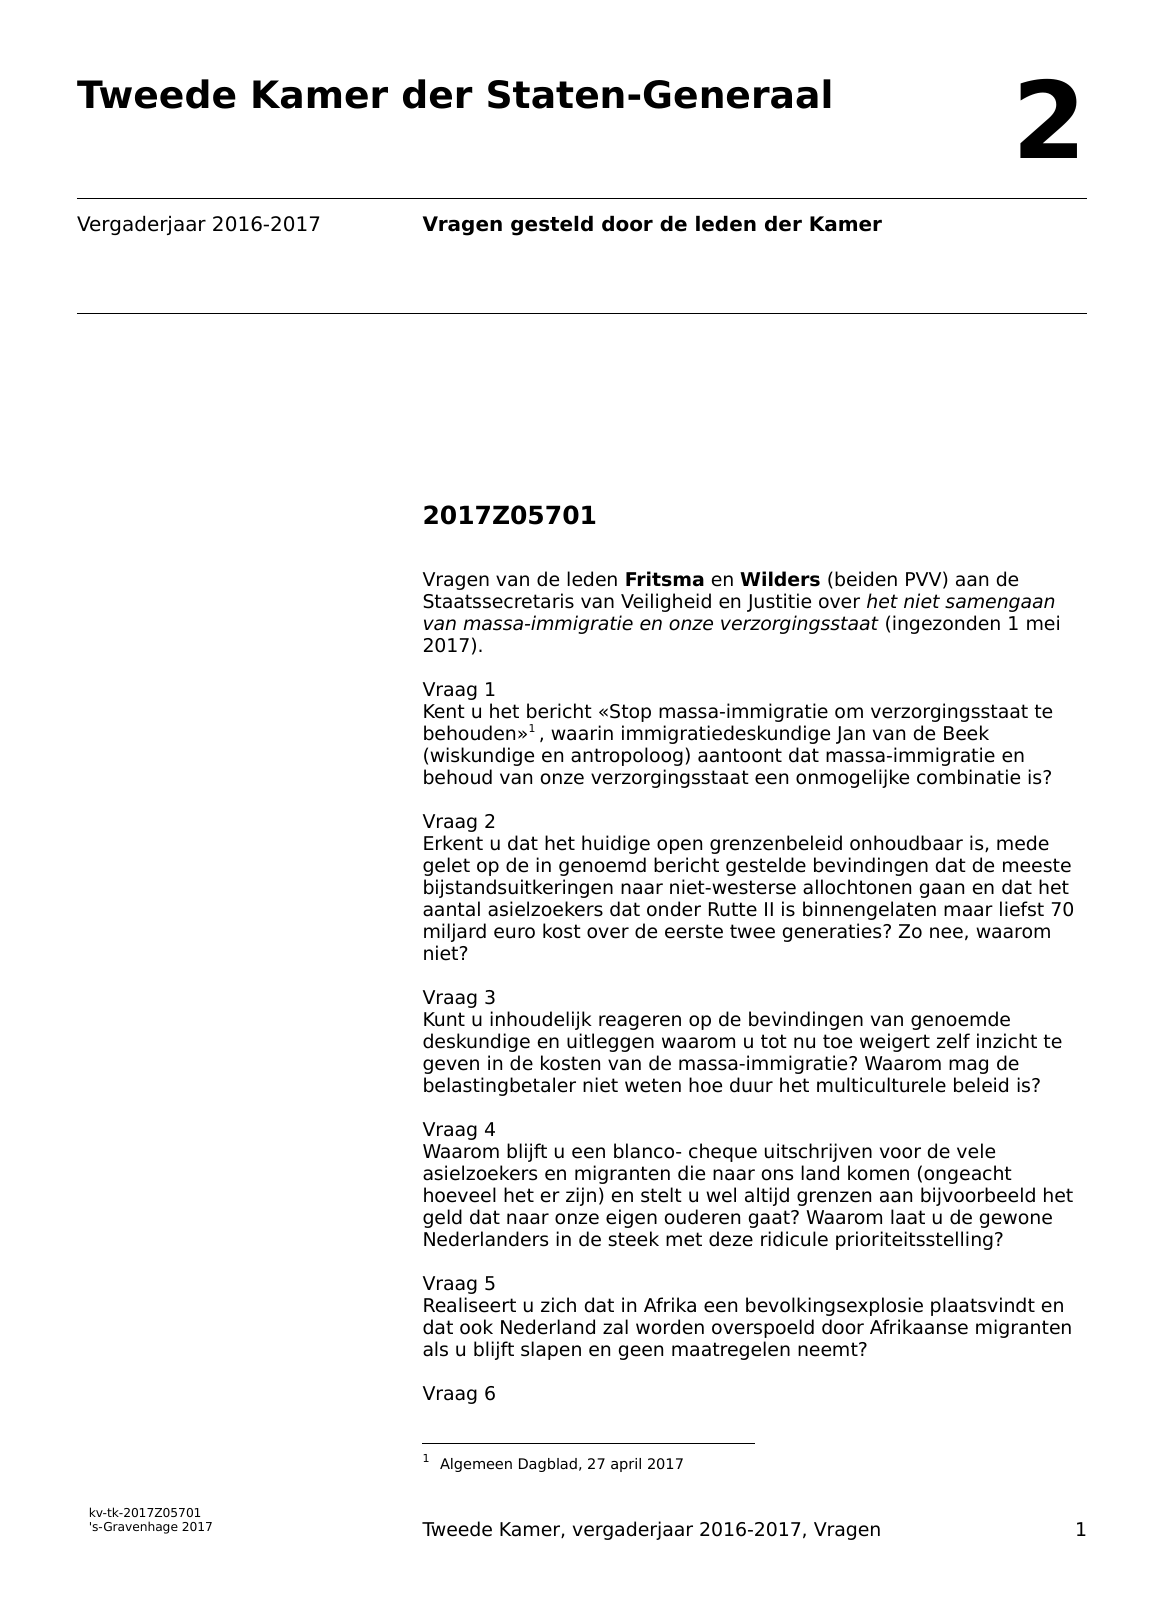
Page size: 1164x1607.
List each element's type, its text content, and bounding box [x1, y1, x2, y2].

text Vraag 3 [422, 987, 1087, 1009]
table_cell Vragen gesteld door de leden der Kamer [422, 199, 1087, 313]
text 2017Z05701 [422, 501, 1087, 531]
text Vraag 6 [422, 1383, 1087, 1405]
table_header Tweede Kamer der Staten-Generaal [77, 59, 886, 198]
table_header 2 [886, 59, 1087, 198]
text kv-tk-2017Z05701 [88, 1506, 323, 1520]
text Vraag 4 [422, 1119, 1087, 1141]
text Vraag 5 [422, 1273, 1087, 1295]
table_cell Vergaderjaar 2016-2017 [77, 199, 422, 313]
text Waarom blijft u een blanco- cheque uitschrijven voor de vele asielzoekers en migranten die naar ons land komen (ongeacht hoeveel het er zijn) en stelt u wel altijd grenzen aan bijvoorbeeld het geld dat naar onze eigen ouderen gaat? Waarom laat u de gewone Nederlanders in de steek met deze ridicule prioriteitsstelling? [422, 1141, 1087, 1251]
text Kunt u inhoudelijk reageren op de bevindingen van genoemde deskundige en uitleggen waarom u tot nu toe weigert zelf inzicht te geven in de kosten van de massa-immigratie? Waarom mag de belastingbetaler niet weten hoe duur het multiculturele beleid is? [422, 1009, 1087, 1097]
text Algemeen Dagblad, 27 april 2017 [422, 1452, 1087, 1474]
text Vragen van de leden Fritsma en Wilders (beiden PVV) aan de Staatssecretaris van Veiligheid en Justitie over het niet samengaan van massa-immigratie en onze verzorgingsstaat (ingezonden 1 mei 2017). [422, 569, 1087, 657]
text Erkent u dat het huidige open grenzenbeleid onhoudbaar is, mede gelet op de in genoemd bericht gestelde bevindingen dat de meeste bijstandsuitkeringen naar niet-westerse allochtonen gaan en dat het aantal asielzoekers dat onder Rutte II is binnengelaten maar liefst 70 miljard euro kost over de eerste twee generaties? Zo nee, waarom niet? [422, 833, 1087, 965]
text Vraag 1 [422, 679, 1087, 701]
text Realiseert u zich dat in Afrika een bevolkingsexplosie plaatsvindt en dat ook Nederland zal worden overspoeld door Afrikaanse migranten als u blijft slapen en geen maatregelen neemt? [422, 1295, 1087, 1361]
text Kent u het bericht «Stop massa-immigratie om verzorgingsstaat te behouden», waarin immigratiedeskundige Jan van de Beek (wiskundige en antropoloog) aantoont dat massa-immigratie en behoud van onze verzorgingsstaat een onmogelijke combinatie is? [422, 701, 1087, 789]
text Vraag 2 [422, 811, 1087, 833]
text 's-Gravenhage 2017 [88, 1520, 323, 1534]
